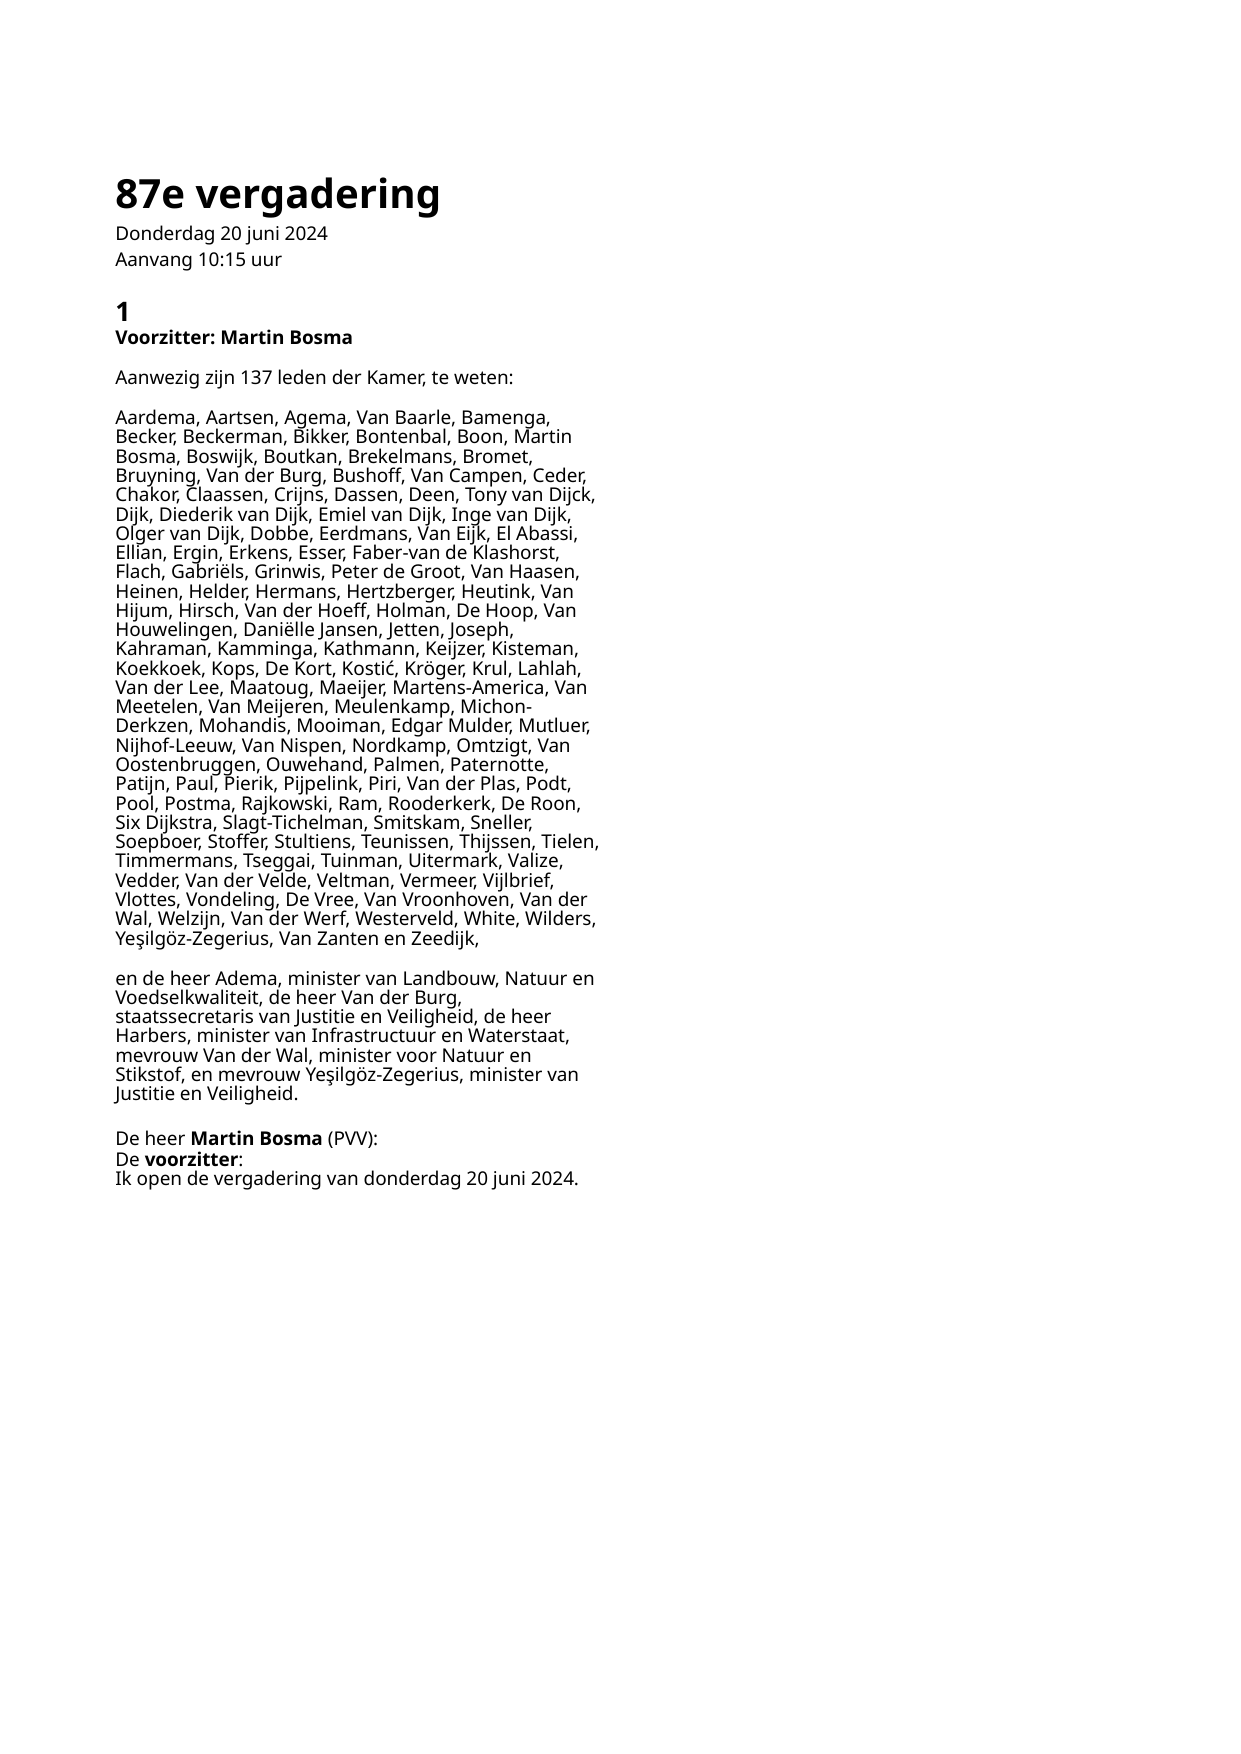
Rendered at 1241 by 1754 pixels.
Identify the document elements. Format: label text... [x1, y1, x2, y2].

text Aanvang 10:15 uur [115, 246, 605, 272]
text Voorzitter: Martin Bosma [115, 329, 605, 348]
text 1 [115, 292, 605, 329]
text De heer Martin Bosma (PVV): [115, 1125, 605, 1151]
text Ik open de vergadering van donderdag 20 juni 2024. [115, 1170, 605, 1189]
text Aanwezig zijn 137 leden der Kamer, te weten: [115, 369, 605, 388]
text Donderdag 20 juni 2024 [115, 220, 605, 246]
text en de heer Adema, minister van Landbouw, Natuur en Voedselkwaliteit, de heer Van der Burg, staatssecretaris van Justitie en Veiligheid, de heer Harbers, minister van Infrastructuur en Waterstaat, mevrouw Van der Wal, minister voor Natuur en Stikstof, en mevrouw Yeşilgöz-Zegerius, minister van Justitie en Veiligheid. [115, 969, 605, 1104]
text Aardema, Aartsen, Agema, Van Baarle, Bamenga, Becker, Beckerman, Bikker, Bontenbal, Boon, Martin Bosma, Boswijk, Boutkan, Brekelmans, Bromet, Bruyning, Van der Burg, Bushoff, Van Campen, Ceder, Chakor, Claassen, Crijns, Dassen, Deen, Tony van Dijck, Dijk, Diederik van Dijk, Emiel van Dijk, Inge van Dijk, Olger van Dijk, Dobbe, Eerdmans, Van Eijk, El Abassi, Ellian, Ergin, Erkens, Esser, Faber-van de Klashorst, Flach, Gabriëls, Grinwis, Peter de Groot, Van Haasen, Heinen, Helder, Hermans, Hertzberger, Heutink, Van Hijum, Hirsch, Van der Hoeff, Holman, De Hoop, Van Houwelingen, Daniëlle Jansen, Jetten, Joseph, Kahraman, Kamminga, Kathmann, Keijzer, Kisteman, Koekkoek, Kops, De Kort, Kostić, Kröger, Krul, Lahlah, Van der Lee, Maatoug, Maeijer, Martens-America, Van Meetelen, Van Meijeren, Meulenkamp, Michon-Derkzen, Mohandis, Mooiman, Edgar Mulder, Mutluer, Nijhof-Leeuw, Van Nispen, Nordkamp, Omtzigt, Van Oostenbruggen, Ouwehand, Palmen, Paternotte, Patijn, Paul, Pierik, Pijpelink, Piri, Van der Plas, Podt, Pool, Postma, Rajkowski, Ram, Rooderkerk, De Roon, Six Dijkstra, Slagt-Tichelman, Smitskam, Sneller, Soepboer, Stoffer, Stultiens, Teunissen, Thijssen, Tielen, Timmermans, Tseggai, Tuinman, Uitermark, Valize, Vedder, Van der Velde, Veltman, Vermeer, Vijlbrief, Vlottes, Vondeling, De Vree, Van Vroonhoven, Van der Wal, Welzijn, Van der Werf, Westerveld, White, Wilders, Yeşilgöz-Zegerius, Van Zanten en Zeedijk, [115, 409, 605, 949]
text 87e vergadering [115, 165, 605, 220]
text De voorzitter: [115, 1151, 605, 1170]
